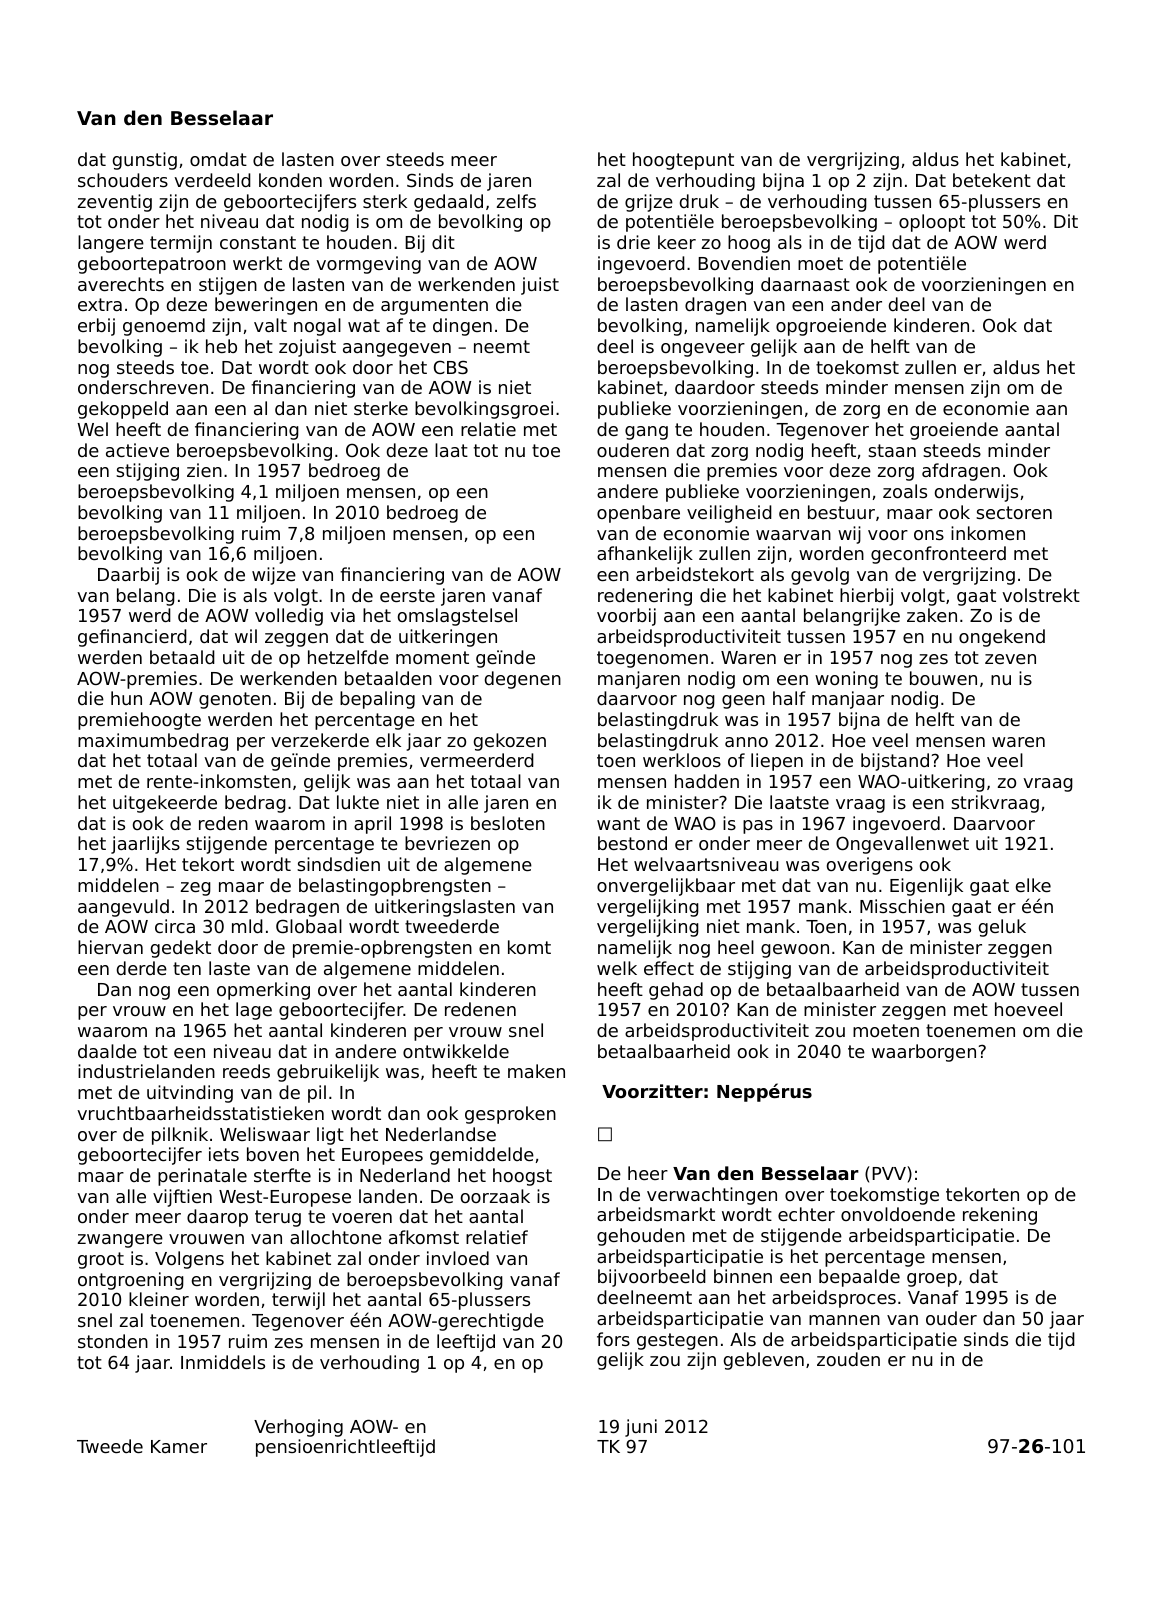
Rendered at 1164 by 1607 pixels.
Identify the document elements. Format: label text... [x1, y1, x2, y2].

text het hoogtepunt van de vergrijzing, aldus het kabinet, zal de verhouding bijna 1 op 2 zijn. Dat betekent dat de grijze druk – de verhouding tussen 65-plussers en de potentiële beroepsbevolking – oploopt tot 50%. Dit is drie keer zo hoog als in de tijd dat de AOW werd ingevoerd. Bovendien moet de potentiële beroepsbevolking daarnaast ook de voorzieningen en de lasten dragen van een ander deel van de bevolking, namelijk opgroeiende kinderen. Ook dat deel is ongeveer gelijk aan de helft van de beroepsbevolking. In de toekomst zullen er, aldus het kabinet, daardoor steeds minder mensen zijn om de publieke voorzieningen, de zorg en de economie aan de gang te houden. Tegenover het groeiende aantal ouderen dat zorg nodig heeft, staan steeds minder mensen die premies voor deze zorg afdragen. Ook andere publieke voorzieningen, zoals onderwijs, openbare veiligheid en bestuur, maar ook sectoren van de economie waarvan wij voor ons inkomen afhankelijk zullen zijn, worden geconfronteerd met een arbeidstekort als gevolg van de vergrijzing. De redenering die het kabinet hierbij volgt, gaat volstrekt voorbij aan een aantal belangrijke zaken. Zo is de arbeidsproductiviteit tussen 1957 en nu ongekend toegenomen. Waren er in 1957 nog zes tot zeven manjaren nodig om een woning te bouwen, nu is daarvoor nog geen half manjaar nodig. De belastingdruk was in 1957 bijna de helft van de belastingdruk anno 2012. Hoe veel mensen waren toen werkloos of liepen in de bijstand? Hoe veel mensen hadden in 1957 een WAO-uitkering, zo vraag ik de minister? Die laatste vraag is een strikvraag, want de WAO is pas in 1967 ingevoerd. Daarvoor bestond er onder meer de Ongevallenwet uit 1921. Het welvaartsniveau was overigens ook onvergelijkbaar met dat van nu. Eigenlijk gaat elke vergelijking met 1957 mank. Misschien gaat er één vergelijking niet mank. Toen, in 1957, was geluk namelijk nog heel gewoon. Kan de minister zeggen welk effect de stijging van de arbeidsproductiviteit heeft gehad op de betaalbaarheid van de AOW tussen 1957 en 2010? Kan de minister zeggen met hoeveel de arbeidsproductiviteit zou moeten toenemen om die betaalbaarheid ook in 2040 te waarborgen? [596, 150, 1087, 1062]
text Voorzitter: Neppérus [596, 1082, 1087, 1103]
text De heer Van den Besselaar (PVV): [596, 1164, 1087, 1184]
text In de verwachtingen over toekomstige tekorten op de arbeidsmarkt wordt echter onvoldoende rekening gehouden met de stijgende arbeidsparticipatie. De arbeidsparticipatie is het percentage mensen, bijvoorbeeld binnen een bepaalde groep, dat deelneemt aan het arbeidsproces. Vanaf 1995 is de arbeidsparticipatie van mannen van ouder dan 50 jaar fors gestegen. Als de arbeidsparticipatie sinds die tijd gelijk zou zijn gebleven, zouden er nu in de [596, 1184, 1087, 1371]
text Daarbij is ook de wijze van financiering van de AOW van belang. Die is als volgt. In de eerste jaren vanaf 1957 werd de AOW volledig via het omslagstelsel gefinancierd, dat wil zeggen dat de uitkeringen werden betaald uit de op hetzelfde moment geïnde AOW-premies. De werkenden betaalden voor degenen die hun AOW genoten. Bij de bepaling van de premiehoogte werden het percentage en het maximumbedrag per verzekerde elk jaar zo gekozen dat het totaal van de geïnde premies, vermeerderd met de rente-inkomsten, gelijk was aan het totaal van het uitgekeerde bedrag. Dat lukte niet in alle jaren en dat is ook de reden waarom in april 1998 is besloten het jaarlijks stijgende percentage te bevriezen op 17,9%. Het tekort wordt sindsdien uit de algemene middelen – zeg maar de belastingopbrengsten – aangevuld. In 2012 bedragen de uitkeringslasten van de AOW circa 30 mld. Globaal wordt tweederde hiervan gedekt door de premie-opbrengsten en komt een derde ten laste van de algemene middelen. [77, 565, 567, 979]
text □ [596, 1123, 1087, 1144]
text dat gunstig, omdat de lasten over steeds meer schouders verdeeld konden worden. Sinds de jaren zeventig zijn de geboortecijfers sterk gedaald, zelfs tot onder het niveau dat nodig is om de bevolking op langere termijn constant te houden. Bij dit geboortepatroon werkt de vormgeving van de AOW averechts en stijgen de lasten van de werkenden juist extra. Op deze beweringen en de argumenten die erbij genoemd zijn, valt nogal wat af te dingen. De bevolking – ik heb het zojuist aangegeven – neemt nog steeds toe. Dat wordt ook door het CBS onderschreven. De financiering van de AOW is niet gekoppeld aan een al dan niet sterke bevolkingsgroei. Wel heeft de financiering van de AOW een relatie met de actieve beroepsbevolking. Ook deze laat tot nu toe een stijging zien. In 1957 bedroeg de beroepsbevolking 4,1 miljoen mensen, op een bevolking van 11 miljoen. In 2010 bedroeg de beroepsbevolking ruim 7,8 miljoen mensen, op een bevolking van 16,6 miljoen. [77, 150, 567, 565]
text Dan nog een opmerking over het aantal kinderen per vrouw en het lage geboortecijfer. De redenen waarom na 1965 het aantal kinderen per vrouw snel daalde tot een niveau dat in andere ontwikkelde industrielanden reeds gebruikelijk was, heeft te maken met de uitvinding van de pil. In vruchtbaarheidsstatistieken wordt dan ook gesproken over de pilknik. Weliswaar ligt het Nederlandse geboortecijfer iets boven het Europees gemiddelde, maar de perinatale sterfte is in Nederland het hoogst van alle vijftien West-Europese landen. De oorzaak is onder meer daarop terug te voeren dat het aantal zwangere vrouwen van allochtone afkomst relatief groot is. Volgens het kabinet zal onder invloed van ontgroening en vergrijzing de beroepsbevolking vanaf 2010 kleiner worden, terwijl het aantal 65-plussers snel zal toenemen. Tegenover één AOW-gerechtigde stonden in 1957 ruim zes mensen in de leeftijd van 20 tot 64 jaar. Inmiddels is de verhouding 1 op 4, en op [77, 979, 567, 1373]
